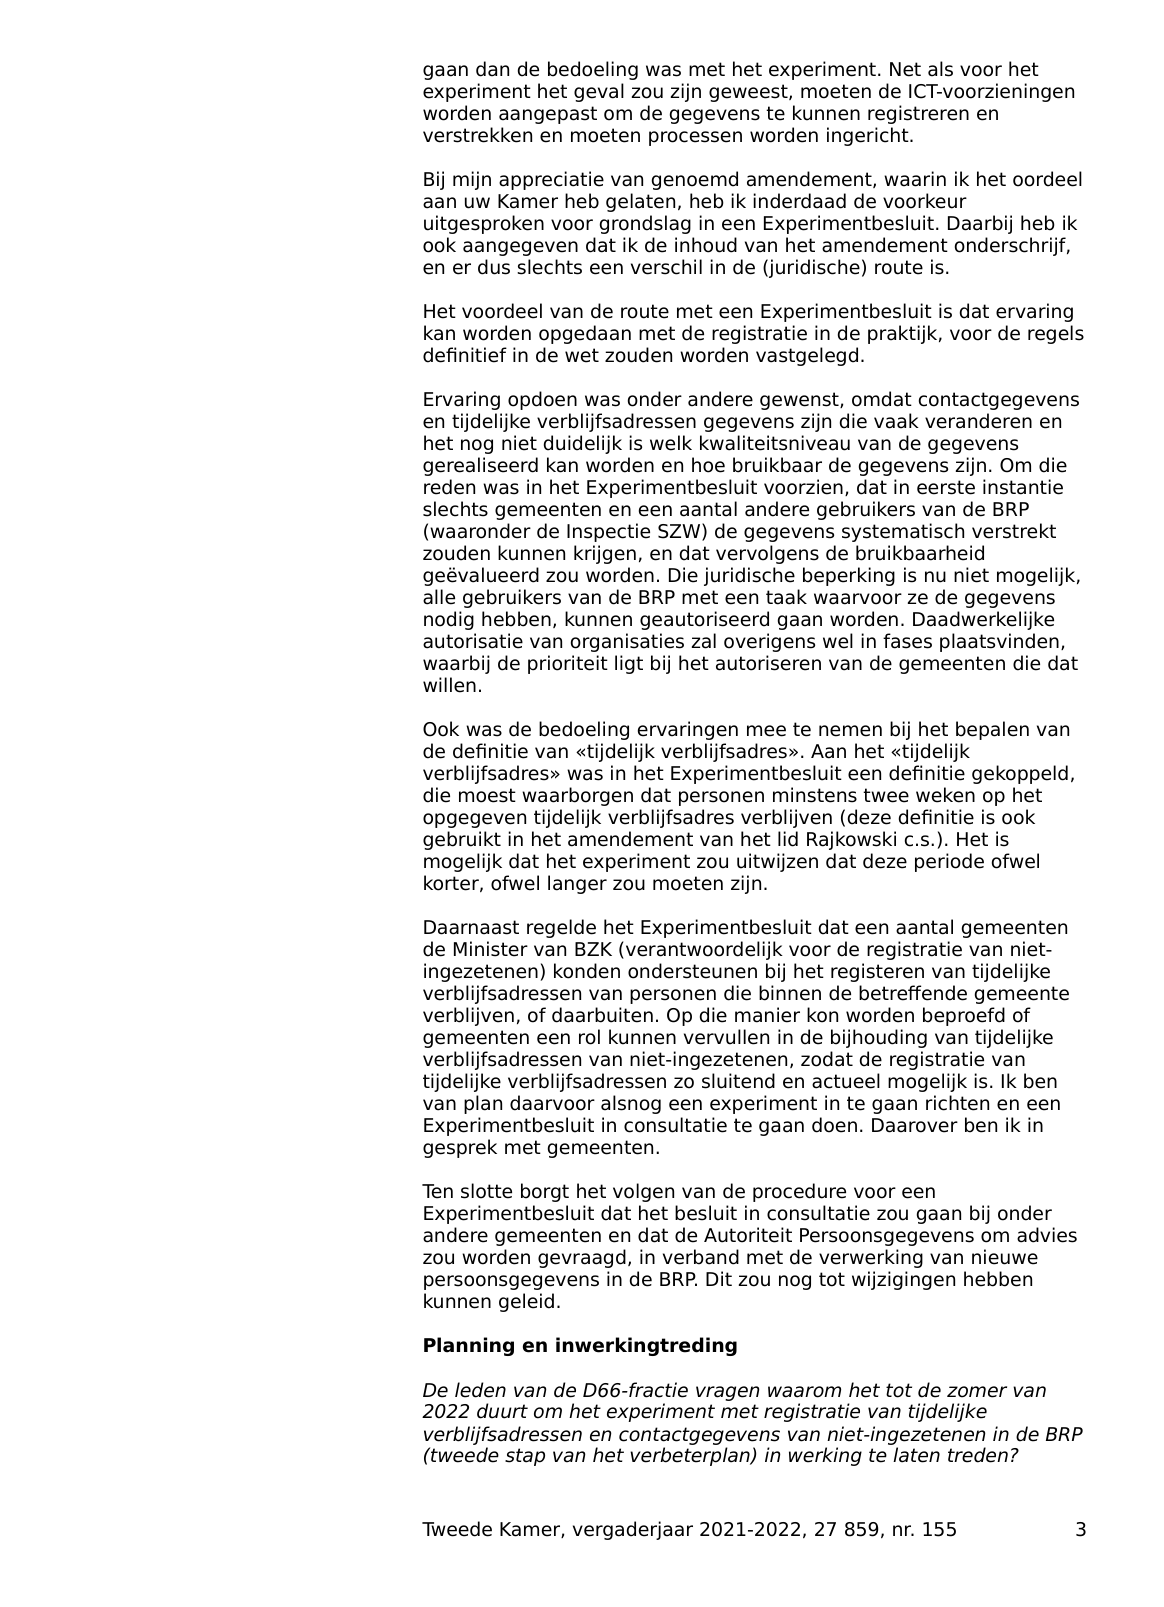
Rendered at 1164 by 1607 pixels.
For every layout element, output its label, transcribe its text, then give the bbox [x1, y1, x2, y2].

text De leden van de D66-fractie vragen waarom het tot de zomer van 2022 duurt om het experiment met registratie van tijdelijke verblijfsadressen en contactgegevens van niet-ingezetenen in de BRP (tweede stap van het verbeterplan) in werking te laten treden? [422, 1379, 1087, 1467]
text gaan dan de bedoeling was met het experiment. Net als voor het experiment het geval zou zijn geweest, moeten de ICT-voorzieningen worden aangepast om de gegevens te kunnen registreren en verstrekken en moeten processen worden ingericht. [422, 59, 1087, 147]
text Ervaring opdoen was onder andere gewenst, omdat contactgegevens en tijdelijke verblijfsadressen gegevens zijn die vaak veranderen en het nog niet duidelijk is welk kwaliteitsniveau van de gegevens gerealiseerd kan worden en hoe bruikbaar de gegevens zijn. Om die reden was in het Experimentbesluit voorzien, dat in eerste instantie slechts gemeenten en een aantal andere gebruikers van de BRP (waaronder de Inspectie SZW) de gegevens systematisch verstrekt zouden kunnen krijgen, en dat vervolgens de bruikbaarheid geëvalueerd zou worden. Die juridische beperking is nu niet mogelijk, alle gebruikers van de BRP met een taak waarvoor ze de gegevens nodig hebben, kunnen geautoriseerd gaan worden. Daadwerkelijke autorisatie van organisaties zal overigens wel in fases plaatsvinden, waarbij de prioriteit ligt bij het autoriseren van de gemeenten die dat willen. [422, 389, 1087, 697]
text Ook was de bedoeling ervaringen mee te nemen bij het bepalen van de definitie van «tijdelijk verblijfsadres». Aan het «tijdelijk verblijfsadres» was in het Experimentbesluit een definitie gekoppeld, die moest waarborgen dat personen minstens twee weken op het opgegeven tijdelijk verblijfsadres verblijven (deze definitie is ook gebruikt in het amendement van het lid Rajkowski c.s.). Het is mogelijk dat het experiment zou uitwijzen dat deze periode ofwel korter, ofwel langer zou moeten zijn. [422, 719, 1087, 895]
text Het voordeel van de route met een Experimentbesluit is dat ervaring kan worden opgedaan met de registratie in de praktijk, voor de regels definitief in de wet zouden worden vastgelegd. [422, 301, 1087, 367]
text Ten slotte borgt het volgen van de procedure voor een Experimentbesluit dat het besluit in consultatie zou gaan bij onder andere gemeenten en dat de Autoriteit Persoonsgegevens om advies zou worden gevraagd, in verband met de verwerking van nieuwe persoonsgegevens in de BRP. Dit zou nog tot wijzigingen hebben kunnen geleid. [422, 1181, 1087, 1313]
text Bij mijn appreciatie van genoemd amendement, waarin ik het oordeel aan uw Kamer heb gelaten, heb ik inderdaad de voorkeur uitgesproken voor grondslag in een Experimentbesluit. Daarbij heb ik ook aangegeven dat ik de inhoud van het amendement onderschrijf, en er dus slechts een verschil in de (juridische) route is. [422, 169, 1087, 279]
subtitle Planning en inwerkingtreding [422, 1335, 1087, 1357]
text Daarnaast regelde het Experimentbesluit dat een aantal gemeenten de Minister van BZK (verantwoordelijk voor de registratie van niet-ingezetenen) konden ondersteunen bij het registeren van tijdelijke verblijfsadressen van personen die binnen de betreffende gemeente verblijven, of daarbuiten. Op die manier kon worden beproefd of gemeenten een rol kunnen vervullen in de bijhouding van tijdelijke verblijfsadressen van niet-ingezetenen, zodat de registratie van tijdelijke verblijfsadressen zo sluitend en actueel mogelijk is. Ik ben van plan daarvoor alsnog een experiment in te gaan richten en een Experimentbesluit in consultatie te gaan doen. Daarover ben ik in gesprek met gemeenten. [422, 917, 1087, 1159]
